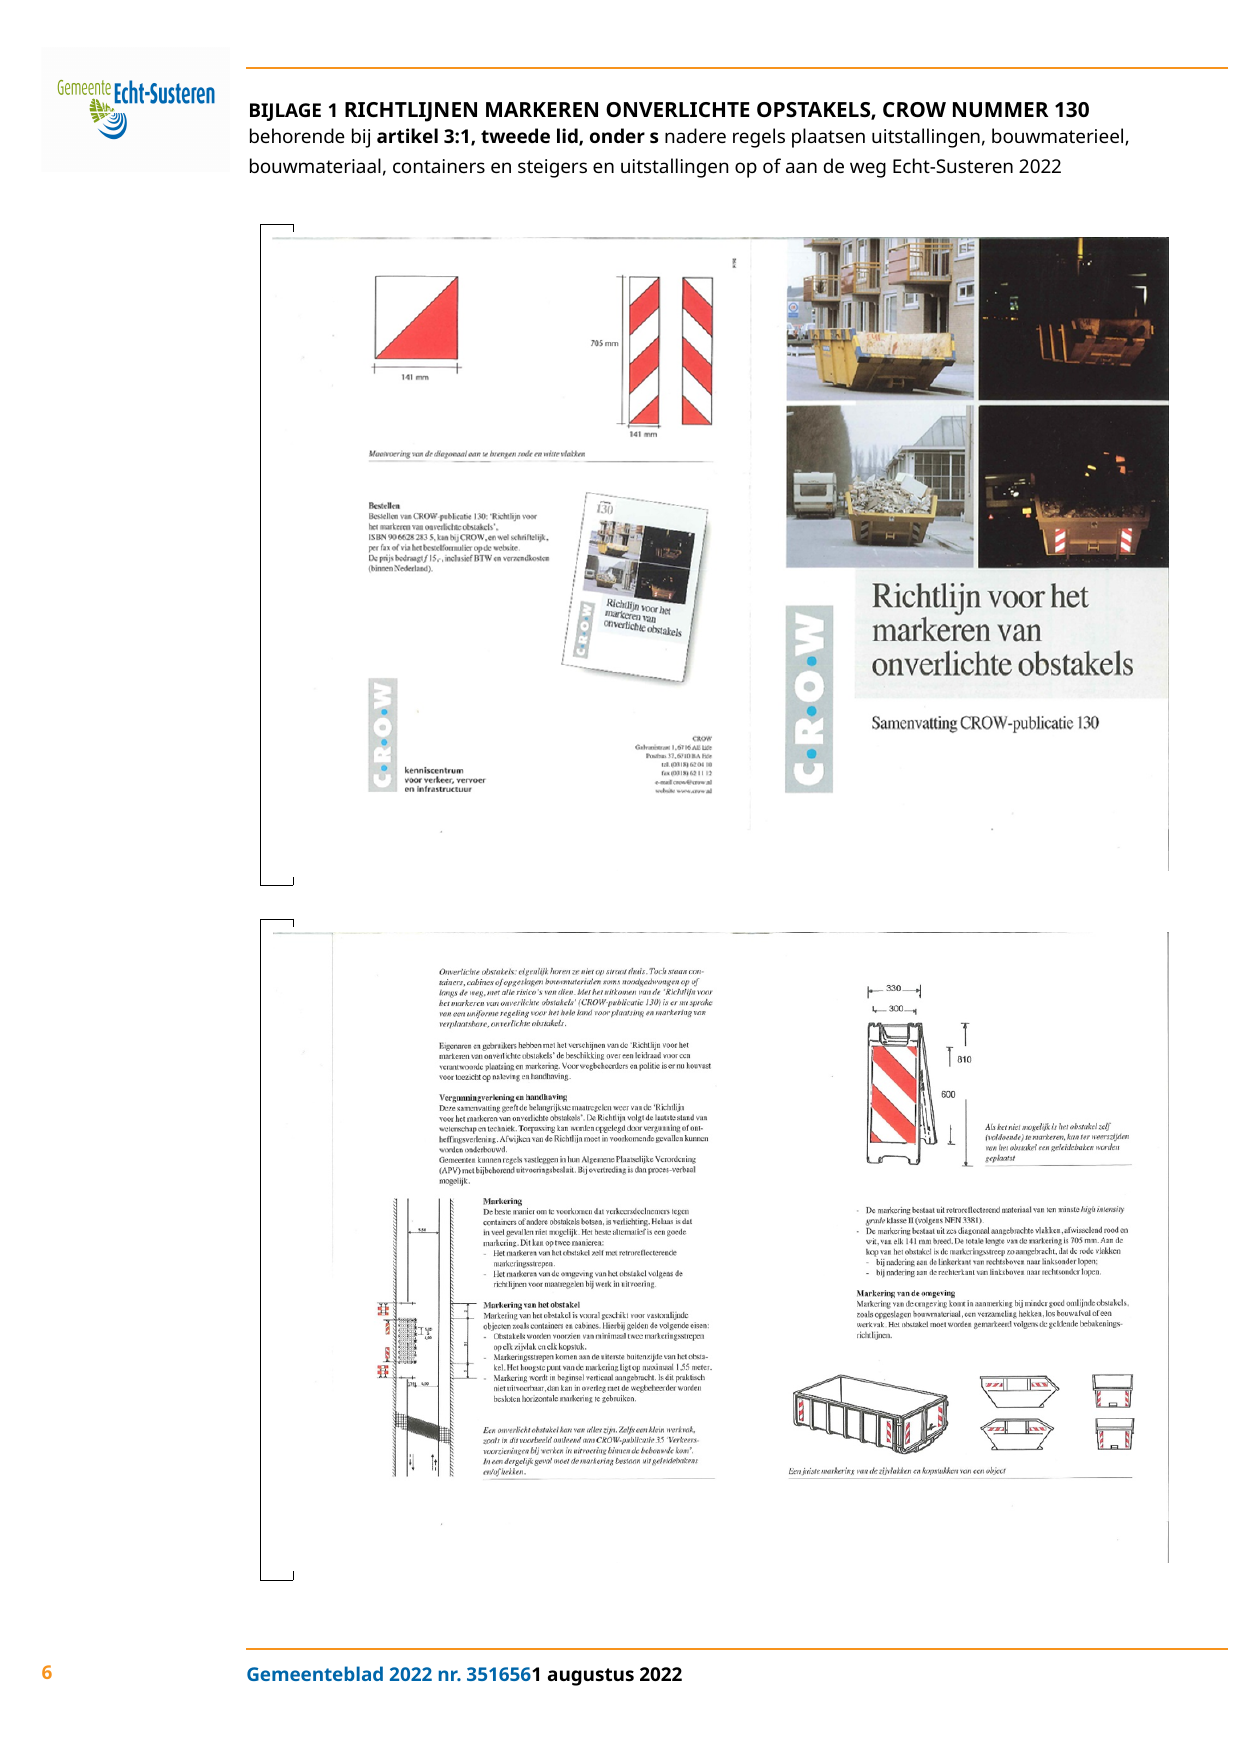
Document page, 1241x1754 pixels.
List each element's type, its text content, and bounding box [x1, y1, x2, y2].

picture [268, 232, 1173, 877]
picture [268, 927, 1173, 1571]
text BIJLAGE 1 RICHTLIJNEN MARKEREN ONVERLICHTE OPSTAKELS, CROW NUMMER 130 [248, 95, 1152, 123]
picture [41, 47, 231, 172]
text behorende bij artikel 3:1, tweede lid, onder s nadere regels plaatsen uitstallingen, bouwmaterieel, bouwmateriaal, containers en steigers en uitstallingen op of aan de weg Echt-Susteren 2022 [248, 123, 1152, 179]
